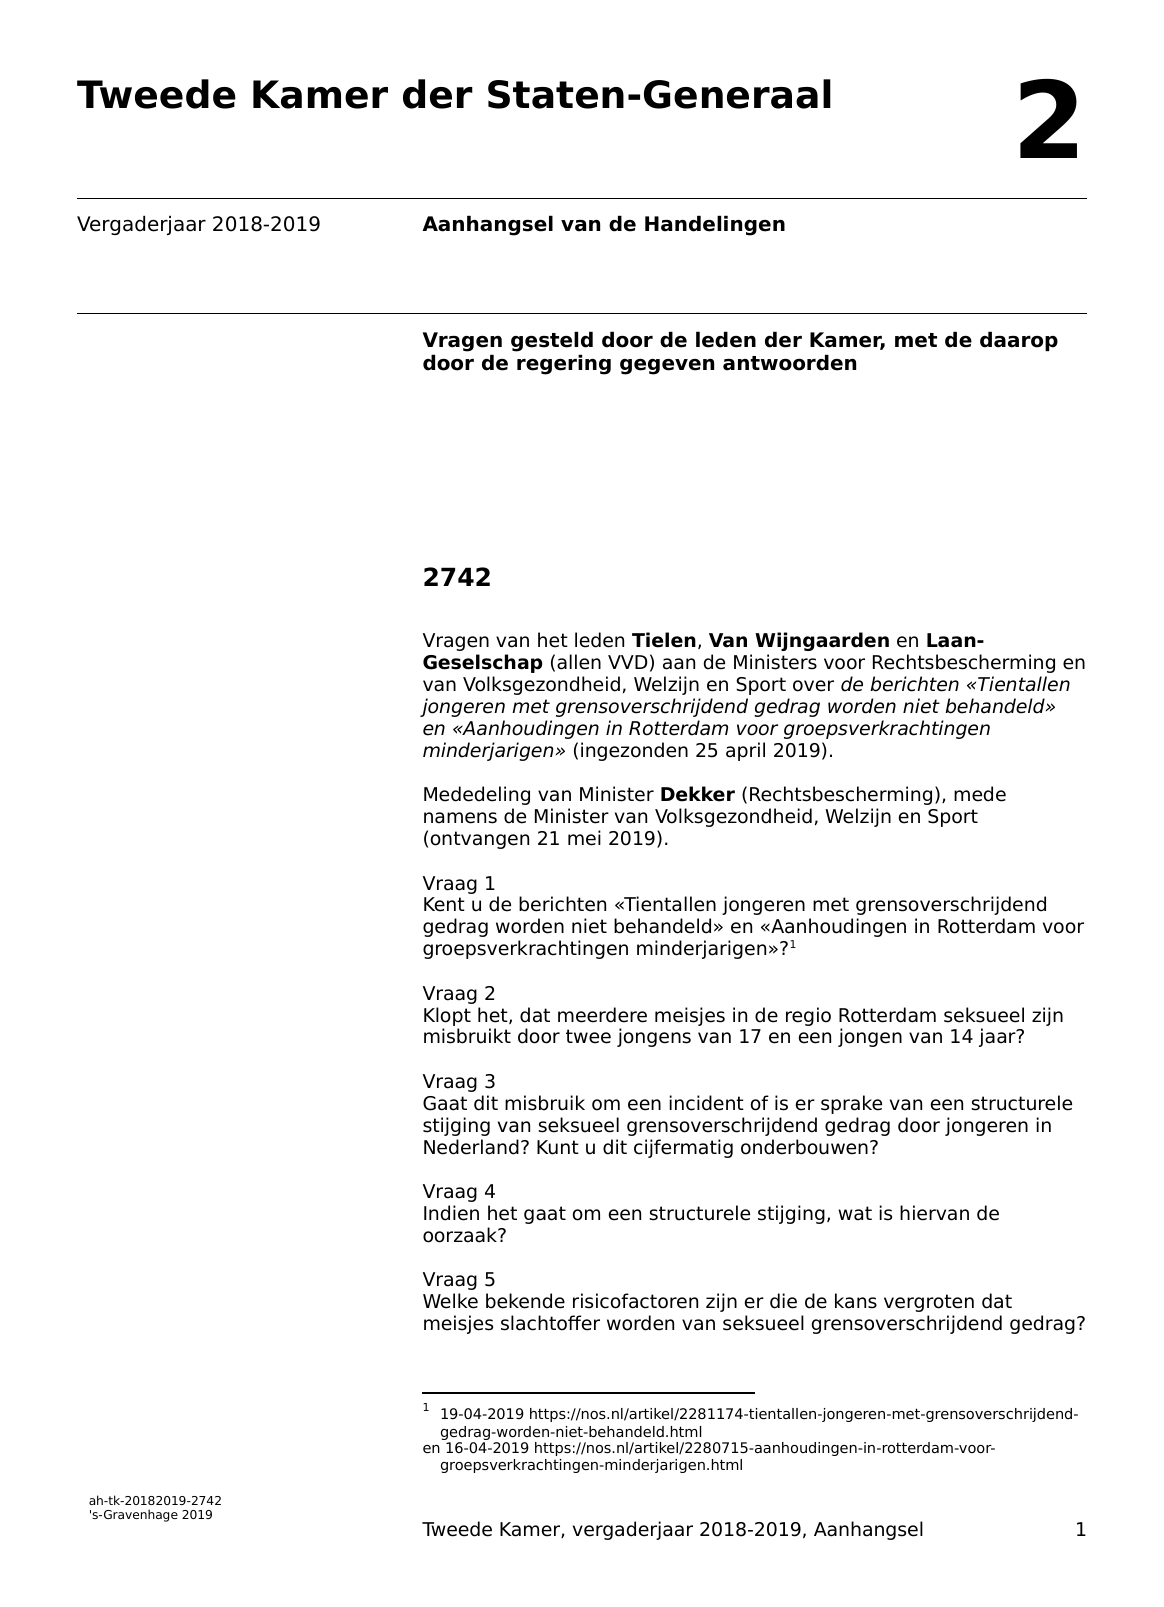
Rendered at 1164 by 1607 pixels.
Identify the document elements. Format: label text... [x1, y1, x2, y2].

text 2742 [422, 563, 1087, 592]
text Indien het gaat om een structurele stijging, wat is hiervan de oorzaak? [422, 1203, 1087, 1247]
table_header Tweede Kamer der Staten-Generaal [77, 59, 886, 198]
text Kent u de berichten «Tientallen jongeren met grensoverschrijdend gedrag worden niet behandeld» en «Aanhoudingen in Rotterdam voor groepsverkrachtingen minderjarigen»? [422, 894, 1087, 960]
table_cell Vergaderjaar 2018-2019 [77, 199, 422, 313]
table_header 2 [886, 59, 1087, 198]
text Vragen van het leden Tielen, Van Wijngaarden en Laan-Geselschap (allen VVD) aan de Ministers voor Rechtsbescherming en van Volksgezondheid, Welzijn en Sport over de berichten «Tientallen jongeren met grensoverschrijdend gedrag worden niet behandeld» en «Aanhoudingen in Rotterdam voor groepsverkrachtingen minderjarigen» (ingezonden 25 april 2019). [422, 630, 1087, 762]
text 19-04-2019 https://nos.nl/artikel/2281174-tientallen-jongeren-met-grensoverschrijdend-gedrag-worden-niet-behandeld.html [422, 1402, 1087, 1441]
text Vraag 2 [422, 982, 1087, 1004]
text Gaat dit misbruik om een incident of is er sprake van een structurele stijging van seksueel grensoverschrijdend gedrag door jongeren in Nederland? Kunt u dit cijfermatig onderbouwen? [422, 1093, 1087, 1158]
text Mededeling van Minister Dekker (Rechtsbescherming), mede namens de Minister van Volksgezondheid, Welzijn en Sport (ontvangen 21 mei 2019). [422, 784, 1087, 850]
text ah-tk-20182019-2742 [88, 1494, 323, 1508]
text Vraag 5 [422, 1269, 1087, 1291]
text Vraag 3 [422, 1071, 1087, 1093]
table_cell Aanhangsel van de Handelingen [422, 199, 1087, 313]
text Vraag 4 [422, 1181, 1087, 1203]
text Welke bekende risicofactoren zijn er die de kans vergroten dat meisjes slachtoffer worden van seksueel grensoverschrijdend gedrag? [422, 1291, 1087, 1335]
text 's-Gravenhage 2019 [88, 1508, 323, 1522]
table_cell Vragen gesteld door de leden der Kamer, met de daarop door de regering gegeven antwoorden [422, 314, 1087, 375]
text Vraag 1 [422, 872, 1087, 894]
table_cell [77, 314, 422, 375]
text Klopt het, dat meerdere meisjes in de regio Rotterdam seksueel zijn misbruikt door twee jongens van 17 en een jongen van 14 jaar? [422, 1004, 1087, 1048]
text en 16-04-2019 https://nos.nl/artikel/2280715-aanhoudingen-in-rotterdam-voor-groepsverkrachtingen-minderjarigen.html [422, 1441, 1087, 1474]
